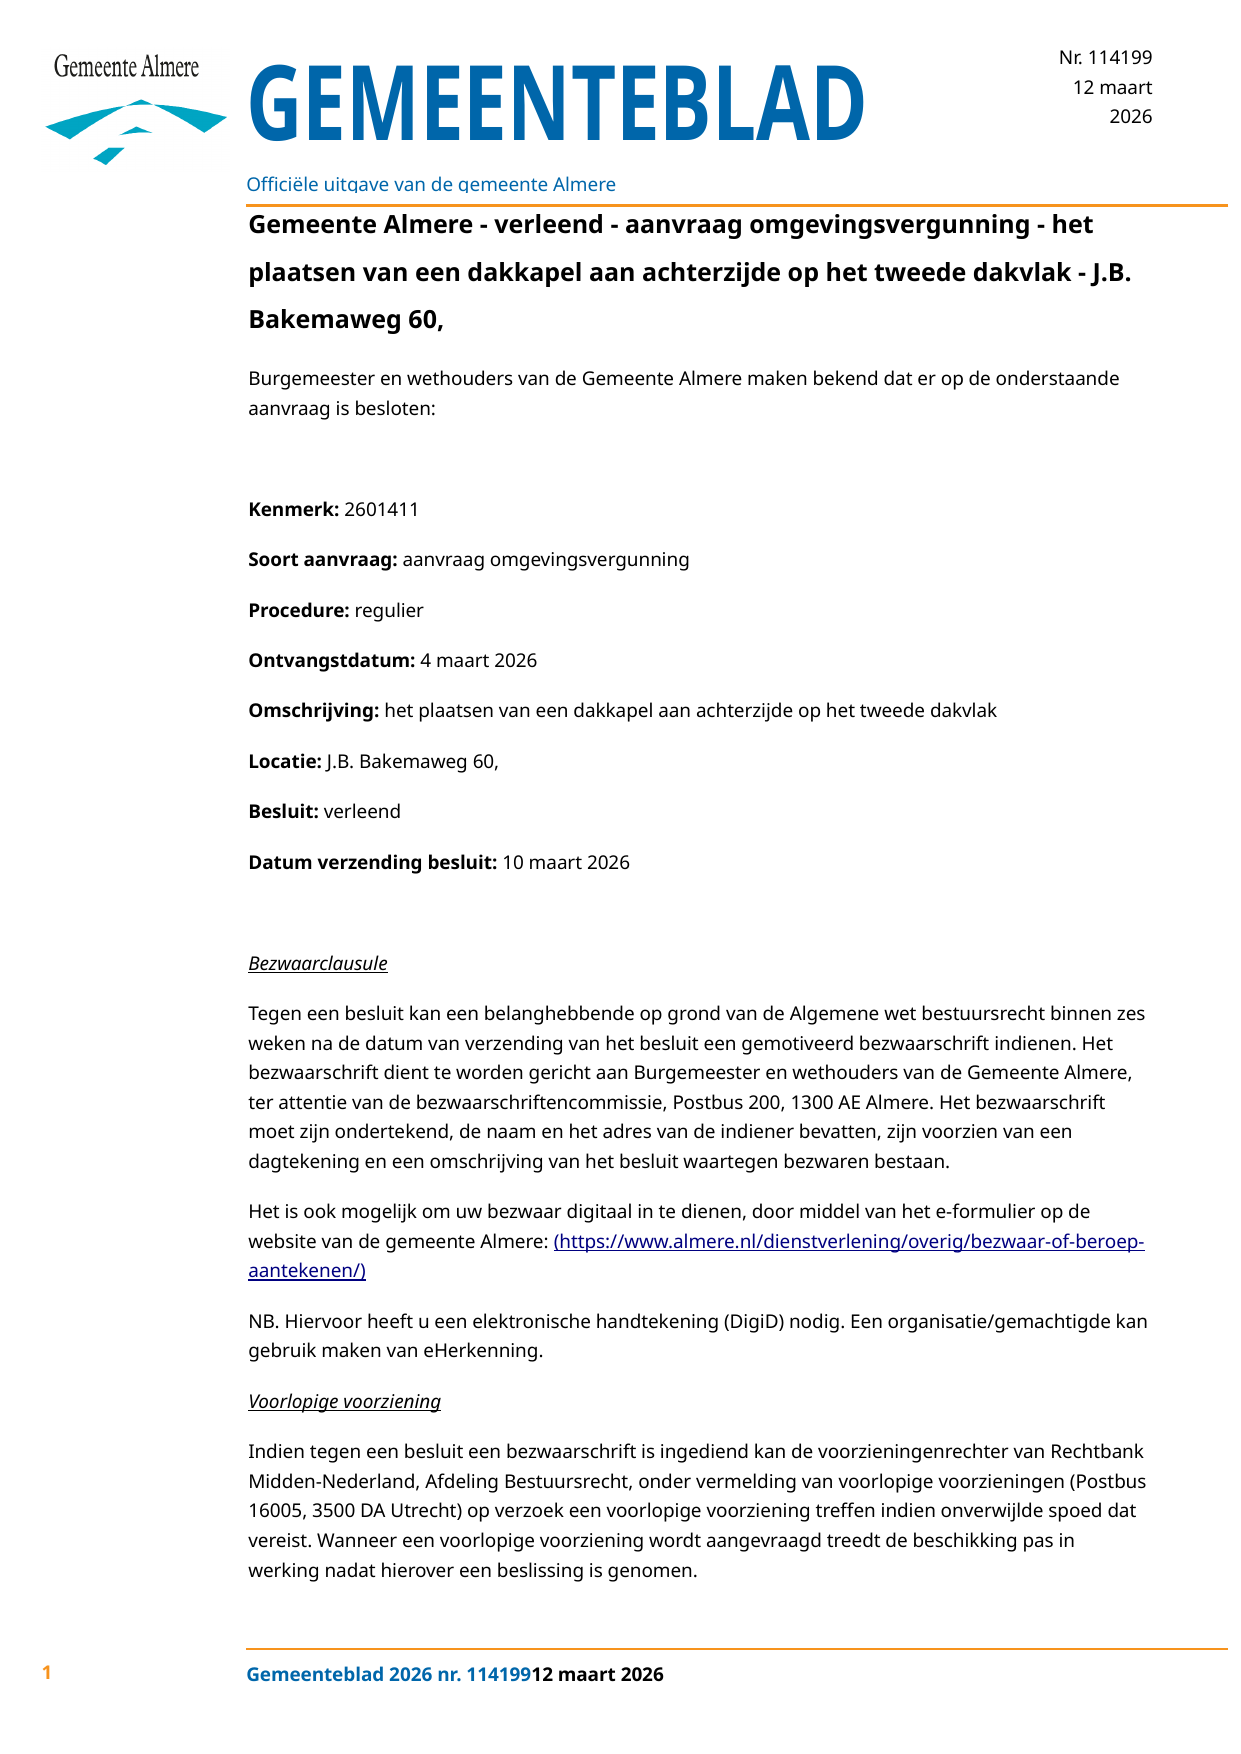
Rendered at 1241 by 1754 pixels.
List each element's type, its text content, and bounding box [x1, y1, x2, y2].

text Het is ook mogelijk om uw bezwaar digitaal in te dienen, door middel van het e-formulier op de website van de gemeente Almere: (https://www.almere.nl/dienstverlening/overig/bezwaar-of-beroep-aantekenen/) [248, 1198, 1152, 1283]
text Kenmerk: 2601411 [248, 496, 1152, 522]
picture [41, 47, 231, 172]
text Ontvangstdatum: 4 maart 2026 [248, 647, 1152, 673]
text Besluit: verleend [248, 798, 1152, 824]
text Omschrijving: het plaatsen van een dakkapel aan achterzijde op het tweede dakvlak [248, 698, 1152, 723]
text NB. Hiervoor heeft u een elektronische handtekening (DigiD) nodig. Een organisatie/gemachtigde kan gebruik maken van eHerkenning. [248, 1308, 1152, 1363]
text Gemeente Almere - verleend - aanvraag omgevingsvergunning - het plaatsen van een dakkapel aan achterzijde op het tweede dakvlak - J.B. Bakemaweg 60, [248, 207, 1152, 336]
text Soort aanvraag: aanvraag omgevingsvergunning [248, 546, 1152, 572]
text Tegen een besluit kan een belanghebbende op grond van de Algemene wet bestuursrecht binnen zes weken na de datum van verzending van het besluit een gemotiveerd bezwaarschrift indienen. Het bezwaarschrift dient te worden gericht aan Burgemeester en wethouders van de Gemeente Almere, ter attentie van de bezwaarschriftencommissie, Postbus 200, 1300 AE Almere. Het bezwaarschrift moet zijn ondertekend, de naam en het adres van de indiener bevatten, zijn voorzien van een dagtekening en een omschrijving van het besluit waartegen bezwaren bestaan. [248, 1000, 1152, 1174]
text Indien tegen een besluit een bezwaarschrift is ingediend kan de voorzieningenrechter van Rechtbank Midden-Nederland, Afdeling Bestuursrecht, onder vermelding van voorlopige voorzieningen (Postbus 16005, 3500 DA Utrecht) op verzoek een voorlopige voorziening treffen indien onverwijlde spoed dat vereist. Wanneer een voorlopige voorziening wordt aangevraagd treedt de beschikking pas in werking nadat hierover een beslissing is genomen. [248, 1438, 1152, 1582]
text Datum verzending besluit: 10 maart 2026 [248, 849, 1152, 874]
text Procedure: regulier [248, 597, 1152, 622]
text Voorlopige voorziening [248, 1388, 1152, 1414]
text Bezwaarclausule [248, 950, 1152, 975]
text Burgemeester en wethouders van de Gemeente Almere maken bekend dat er op de onderstaande aanvraag is besloten: [248, 366, 1152, 421]
text Locatie: J.B. Bakemaweg 60, [248, 748, 1152, 774]
